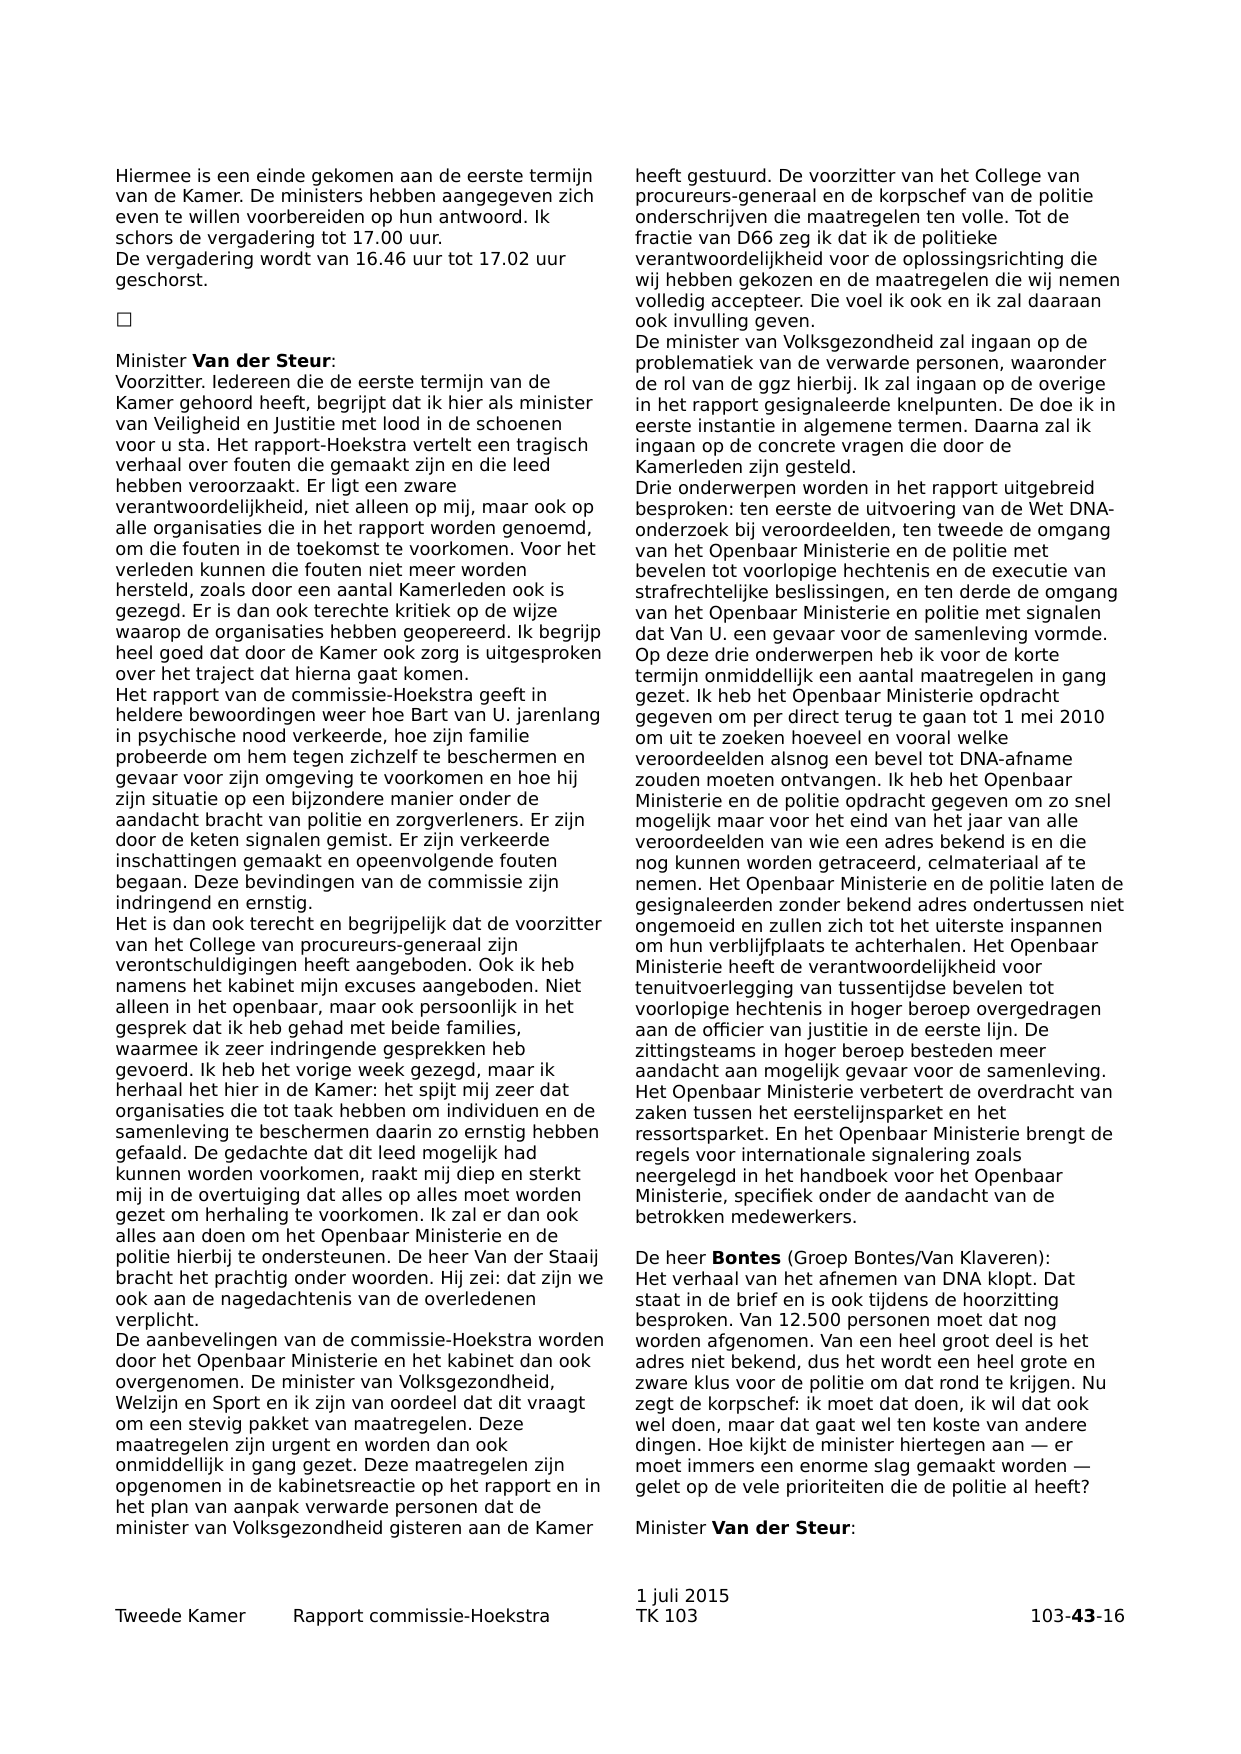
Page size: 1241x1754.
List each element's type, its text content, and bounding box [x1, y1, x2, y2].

text De heer Bontes (Groep Bontes/Van Klaveren): [635, 1248, 1125, 1268]
text Het verhaal van het afnemen van DNA klopt. Dat staat in de brief en is ook tijdens de hoorzitting besproken. Van 12.500 personen moet dat nog worden afgenomen. Van een heel groot deel is het adres niet bekend, dus het wordt een heel grote en zware klus voor de politie om dat rond te krijgen. Nu zegt de korpschef: ik moet dat doen, ik wil dat ook wel doen, maar dat gaat wel ten koste van andere dingen. Hoe kijkt de minister hiertegen aan — er moet immers een enorme slag gemaakt worden — gelet op de vele prioriteiten die de politie al heeft? [635, 1268, 1125, 1498]
text Op deze drie onderwerpen heb ik voor de korte termijn onmiddellijk een aantal maatregelen in gang gezet. Ik heb het Openbaar Ministerie opdracht gegeven om per direct terug te gaan tot 1 mei 2010 om uit te zoeken hoeveel en vooral welke veroordeelden alsnog een bevel tot DNA-afname zouden moeten ontvangen. Ik heb het Openbaar Ministerie en de politie opdracht gegeven om zo snel mogelijk maar voor het eind van het jaar van alle veroordeelden van wie een adres bekend is en die nog kunnen worden getraceerd, celmateriaal af te nemen. Het Openbaar Ministerie en de politie laten de gesignaleerden zonder bekend adres ondertussen niet ongemoeid en zullen zich tot het uiterste inspannen om hun verblijfplaats te achterhalen. Het Openbaar Ministerie heeft de verantwoordelijkheid voor tenuitvoerlegging van tussentijdse bevelen tot voorlopige hechtenis in hoger beroep overgedragen aan de officier van justitie in de eerste lijn. De zittingsteams in hoger beroep besteden meer aandacht aan mogelijk gevaar voor de samenleving. Het Openbaar Ministerie verbetert de overdracht van zaken tussen het eerstelijnsparket en het ressortsparket. En het Openbaar Ministerie brengt de regels voor internationale signalering zoals neergelegd in het handboek voor het Openbaar Ministerie, specifiek onder de aandacht van de betrokken medewerkers. [635, 644, 1125, 1228]
text Minister Van der Steur: [635, 1518, 1125, 1538]
text heeft gestuurd. De voorzitter van het College van procureurs-generaal en de korpschef van de politie onderschrijven die maatregelen ten volle. Tot de fractie van D66 zeg ik dat ik de politieke verantwoordelijkheid voor de oplossingsrichting die wij hebben gekozen en de maatregelen die wij nemen volledig accepteer. Die voel ik ook en ik zal daaraan ook invulling geven. [635, 165, 1125, 332]
text Drie onderwerpen worden in het rapport uitgebreid besproken: ten eerste de uitvoering van de Wet DNA-onderzoek bij veroordeelden, ten tweede de omgang van het Openbaar Ministerie en de politie met bevelen tot voorlopige hechtenis en de executie van strafrechtelijke beslissingen, en ten derde de omgang van het Openbaar Ministerie en politie met signalen dat Van U. een gevaar voor de samenleving vormde. [635, 478, 1125, 644]
text Minister Van der Steur: [115, 351, 605, 372]
text Het is dan ook terecht en begrijpelijk dat de voorzitter van het College van procureurs-generaal zijn verontschuldigingen heeft aangeboden. Ook ik heb namens het kabinet mijn excuses aangeboden. Niet alleen in het openbaar, maar ook persoonlijk in het gesprek dat ik heb gehad met beide families, waarmee ik zeer indringende gesprekken heb gevoerd. Ik heb het vorige week gezegd, maar ik herhaal het hier in de Kamer: het spijt mij zeer dat organisaties die tot taak hebben om individuen en de samenleving te beschermen daarin zo ernstig hebben gefaald. De gedachte dat dit leed mogelijk had kunnen worden voorkomen, raakt mij diep en sterkt mij in de overtuiging dat alles op alles moet worden gezet om herhaling te voorkomen. Ik zal er dan ook alles aan doen om het Openbaar Ministerie en de politie hierbij te ondersteunen. De heer Van der Staaij bracht het prachtig onder woorden. Hij zei: dat zijn we ook aan de nagedachtenis van de overledenen verplicht. [115, 913, 605, 1330]
text ⬜ [115, 310, 605, 331]
text Hiermee is een einde gekomen aan de eerste termijn van de Kamer. De ministers hebben aangegeven zich even te willen voorbereiden op hun antwoord. Ik schors de vergadering tot 17.00 uur. [115, 165, 605, 249]
text Voorzitter. Iedereen die de eerste termijn van de Kamer gehoord heeft, begrijpt dat ik hier als minister van Veiligheid en Justitie met lood in de schoenen voor u sta. Het rapport-Hoekstra vertelt een tragisch verhaal over fouten die gemaakt zijn en die leed hebben veroorzaakt. Er ligt een zware verantwoordelijkheid, niet alleen op mij, maar ook op alle organisaties die in het rapport worden genoemd, om die fouten in de toekomst te voorkomen. Voor het verleden kunnen die fouten niet meer worden hersteld, zoals door een aantal Kamerleden ook is gezegd. Er is dan ook terechte kritiek op de wijze waarop de organisaties hebben geopereerd. Ik begrijp heel goed dat door de Kamer ook zorg is uitgesproken over het traject dat hierna gaat komen. [115, 372, 605, 684]
text De minister van Volksgezondheid zal ingaan op de problematiek van de verwarde personen, waaronder de rol van de ggz hierbij. Ik zal ingaan op de overige in het rapport gesignaleerde knelpunten. De doe ik in eerste instantie in algemene termen. Daarna zal ik ingaan op de concrete vragen die door de Kamerleden zijn gesteld. [635, 332, 1125, 478]
text De vergadering wordt van 16.46 uur tot 17.02 uur geschorst. [115, 249, 605, 290]
text De aanbevelingen van de commissie-Hoekstra worden door het Openbaar Ministerie en het kabinet dan ook overgenomen. De minister van Volksgezondheid, Welzijn en Sport en ik zijn van oordeel dat dit vraagt om een stevig pakket van maatregelen. Deze maatregelen zijn urgent en worden dan ook onmiddellijk in gang gezet. Deze maatregelen zijn opgenomen in de kabinetsreactie op het rapport en in het plan van aanpak verwarde personen dat de minister van Volksgezondheid gisteren aan de Kamer [115, 1330, 605, 1538]
text Het rapport van de commissie-Hoekstra geeft in heldere bewoordingen weer hoe Bart van U. jarenlang in psychische nood verkeerde, hoe zijn familie probeerde om hem tegen zichzelf te beschermen en gevaar voor zijn omgeving te voorkomen en hoe hij zijn situatie op een bijzondere manier onder de aandacht bracht van politie en zorgverleners. Er zijn door de keten signalen gemist. Er zijn verkeerde inschattingen gemaakt en opeenvolgende fouten begaan. Deze bevindingen van de commissie zijn indringend en ernstig. [115, 684, 605, 913]
